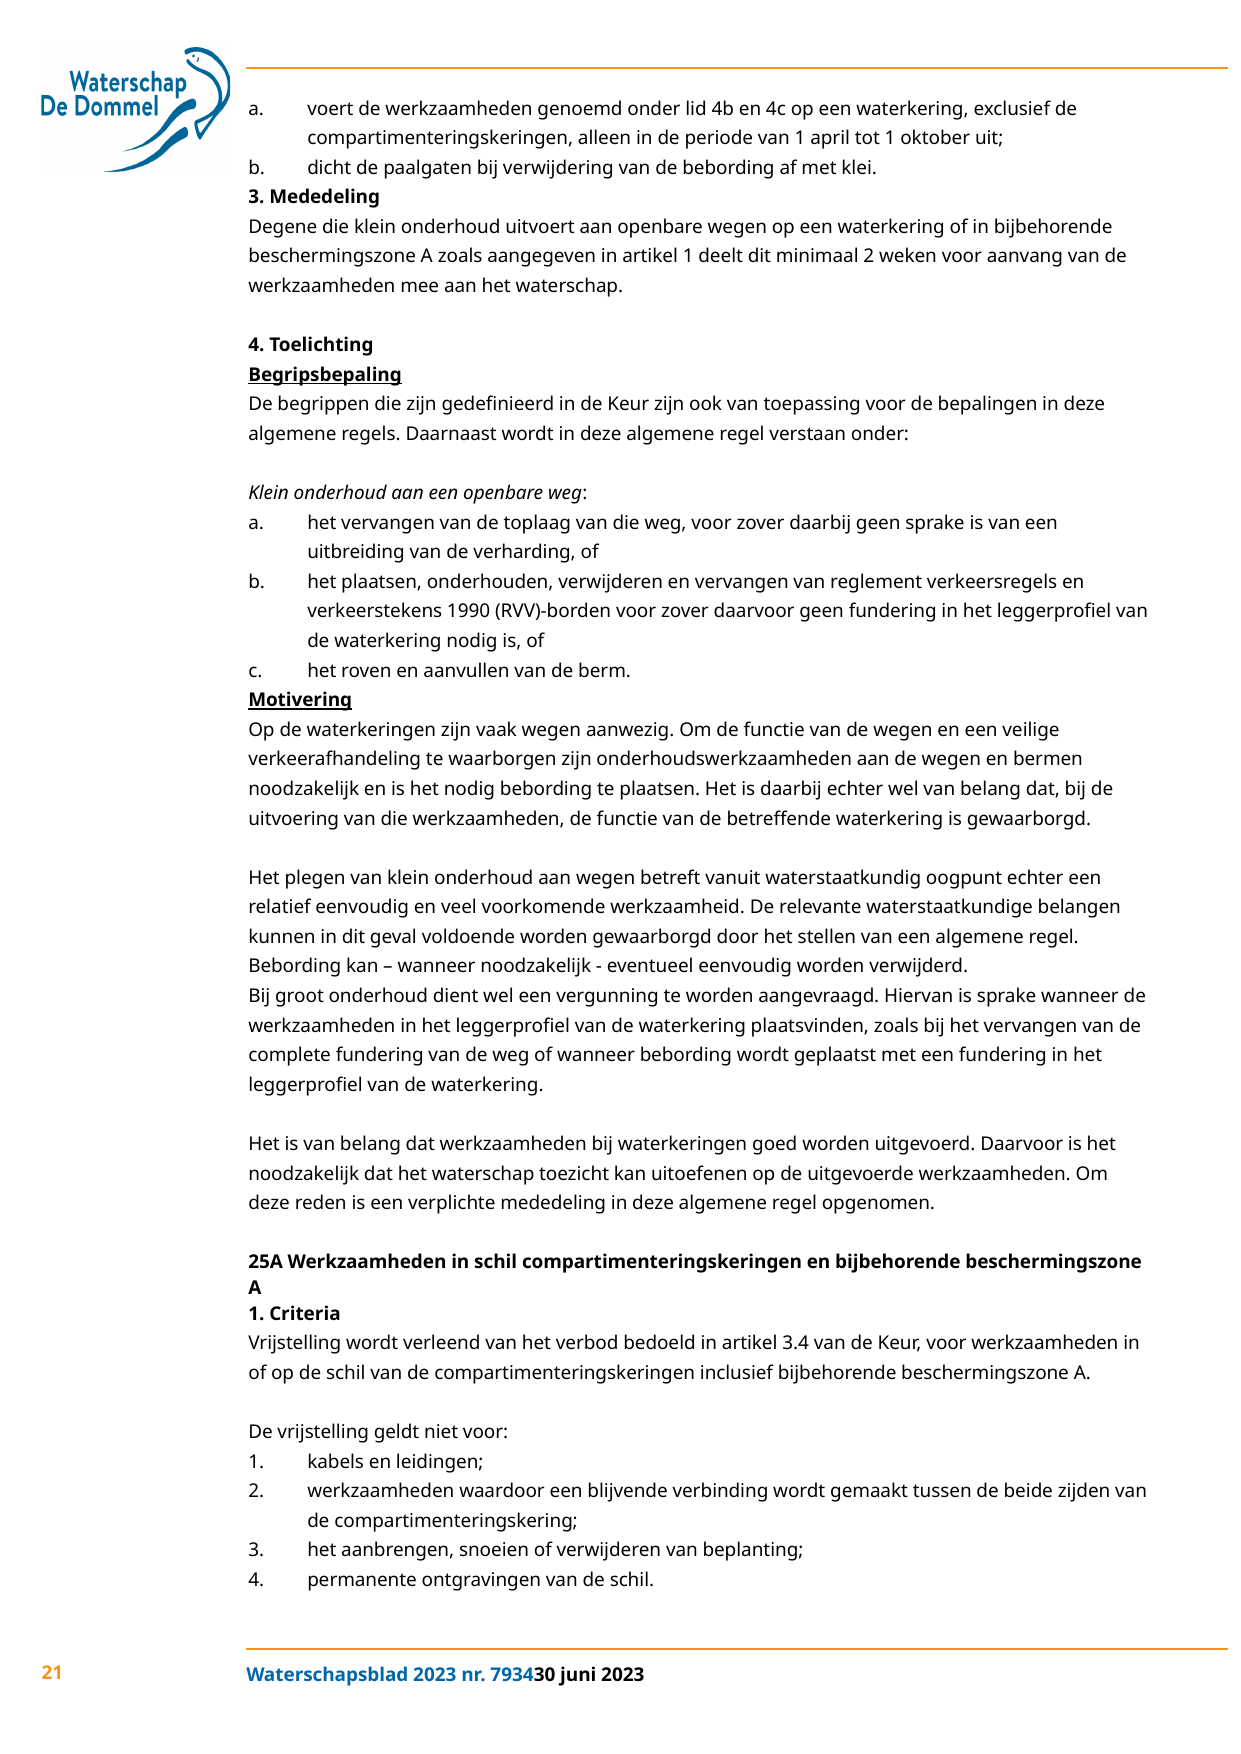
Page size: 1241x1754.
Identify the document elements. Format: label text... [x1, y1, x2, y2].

text 1. Criteria [248, 1300, 1152, 1326]
text Het plegen van klein onderhoud aan wegen betreft vanuit waterstaatkundig oogpunt echter een relatief eenvoudig en veel voorkomende werkzaamheid. De relevante waterstaatkundige belangen kunnen in dit geval voldoende worden gewaarborgd door het stellen van een algemene regel. Bebording kan – wanneer noodzakelijk - eventueel eenvoudig worden verwijderd. [248, 864, 1152, 978]
picture [198, 118, 210, 131]
list het vervangen van de toplaag van die weg, voor zover daarbij geen sprake is van een uitbreiding van de verharding, of [248, 509, 1152, 564]
list voert de werkzaamheden genoemd onder lid 4b en 4c op een waterkering, exclusief de compartimenteringskeringen, alleen in de periode van 1 april tot 1 oktober uit; [248, 95, 1152, 150]
picture [45, 99, 51, 111]
text Klein onderhoud aan een openbare weg: [248, 479, 1152, 505]
text Op de waterkeringen zijn vaak wegen aanwezig. Om de functie van de wegen en een veilige verkeerafhandeling te waarborgen zijn onderhoudswerkzaamheden aan de wegen en bermen noodzakelijk en is het nodig bebording te plaatsen. Het is daarbij echter wel van belang dat, bij de uitvoering van die werkzaamheden, de functie van de betreffende waterkering is gewaarborgd. [248, 716, 1152, 831]
list dicht de paalgaten bij verwijdering van de bebording af met klei. [248, 154, 1152, 180]
list het plaatsen, onderhouden, verwijderen en vervangen van reglement verkeersregels en verkeerstekens 1990 (RVV)-borden voor zover daarvoor geen fundering in het leggerprofiel van de waterkering nodig is, of [248, 568, 1152, 653]
text Degene die klein onderhoud uitvoert aan openbare wegen op een waterkering of in bijbehorende beschermingszone A zoals aangegeven in artikel 1 deelt dit minimaal 2 weken voor aanvang van de werkzaamheden mee aan het waterschap. [248, 213, 1152, 298]
picture [204, 47, 231, 76]
text 25A Werkzaamheden in schil compartimenteringskeringen en bijbehorende beschermingszone A [248, 1248, 1152, 1300]
list het roven en aanvullen van de berm. [248, 657, 1152, 683]
text Begripsbepaling [248, 361, 1152, 387]
list kabels en leidingen; [248, 1448, 1152, 1474]
text Bij groot onderhoud dient wel een vergunning te worden aangevraagd. Hiervan is sprake wanneer de werkzaamheden in het leggerprofiel van de waterkering plaatsvinden, zoals bij het vervangen van de complete fundering van de weg of wanneer bebording wordt geplaatst met een fundering in het leggerprofiel van de waterkering. [248, 982, 1152, 1097]
text De vrijstelling geldt niet voor: [248, 1418, 1152, 1444]
text Het is van belang dat werkzaamheden bij waterkeringen goed worden uitgevoerd. Daarvoor is het noodzakelijk dat het waterschap toezicht kan uitoefenen op de uitgevoerde werkzaamheden. Om deze reden is een verplichte mededeling in deze algemene regel opgenomen. [248, 1130, 1152, 1215]
text Motivering [248, 686, 1152, 712]
picture [41, 47, 231, 172]
text 4. Toelichting [248, 331, 1152, 357]
list werkzaamheden waardoor een blijvende verbinding wordt gemaakt tussen de beide zijden van de compartimenteringskering; [248, 1477, 1152, 1533]
list het aanbrengen, snoeien of verwijderen van beplanting; [248, 1537, 1152, 1562]
text De begrippen die zijn gedefinieerd in de Keur zijn ook van toepassing voor de bepalingen in deze algemene regels. Daarnaast wordt in deze algemene regel verstaan onder: [248, 391, 1152, 446]
text 3. Mededeling [248, 183, 1152, 209]
text Vrijstelling wordt verleend van het verbod bedoeld in artikel 3.4 van de Keur, voor werkzaamheden in of op de schil van de compartimenteringskeringen inclusief bijbehorende beschermingszone A. [248, 1329, 1152, 1385]
list permanente ontgravingen van de schil. [248, 1566, 1152, 1592]
